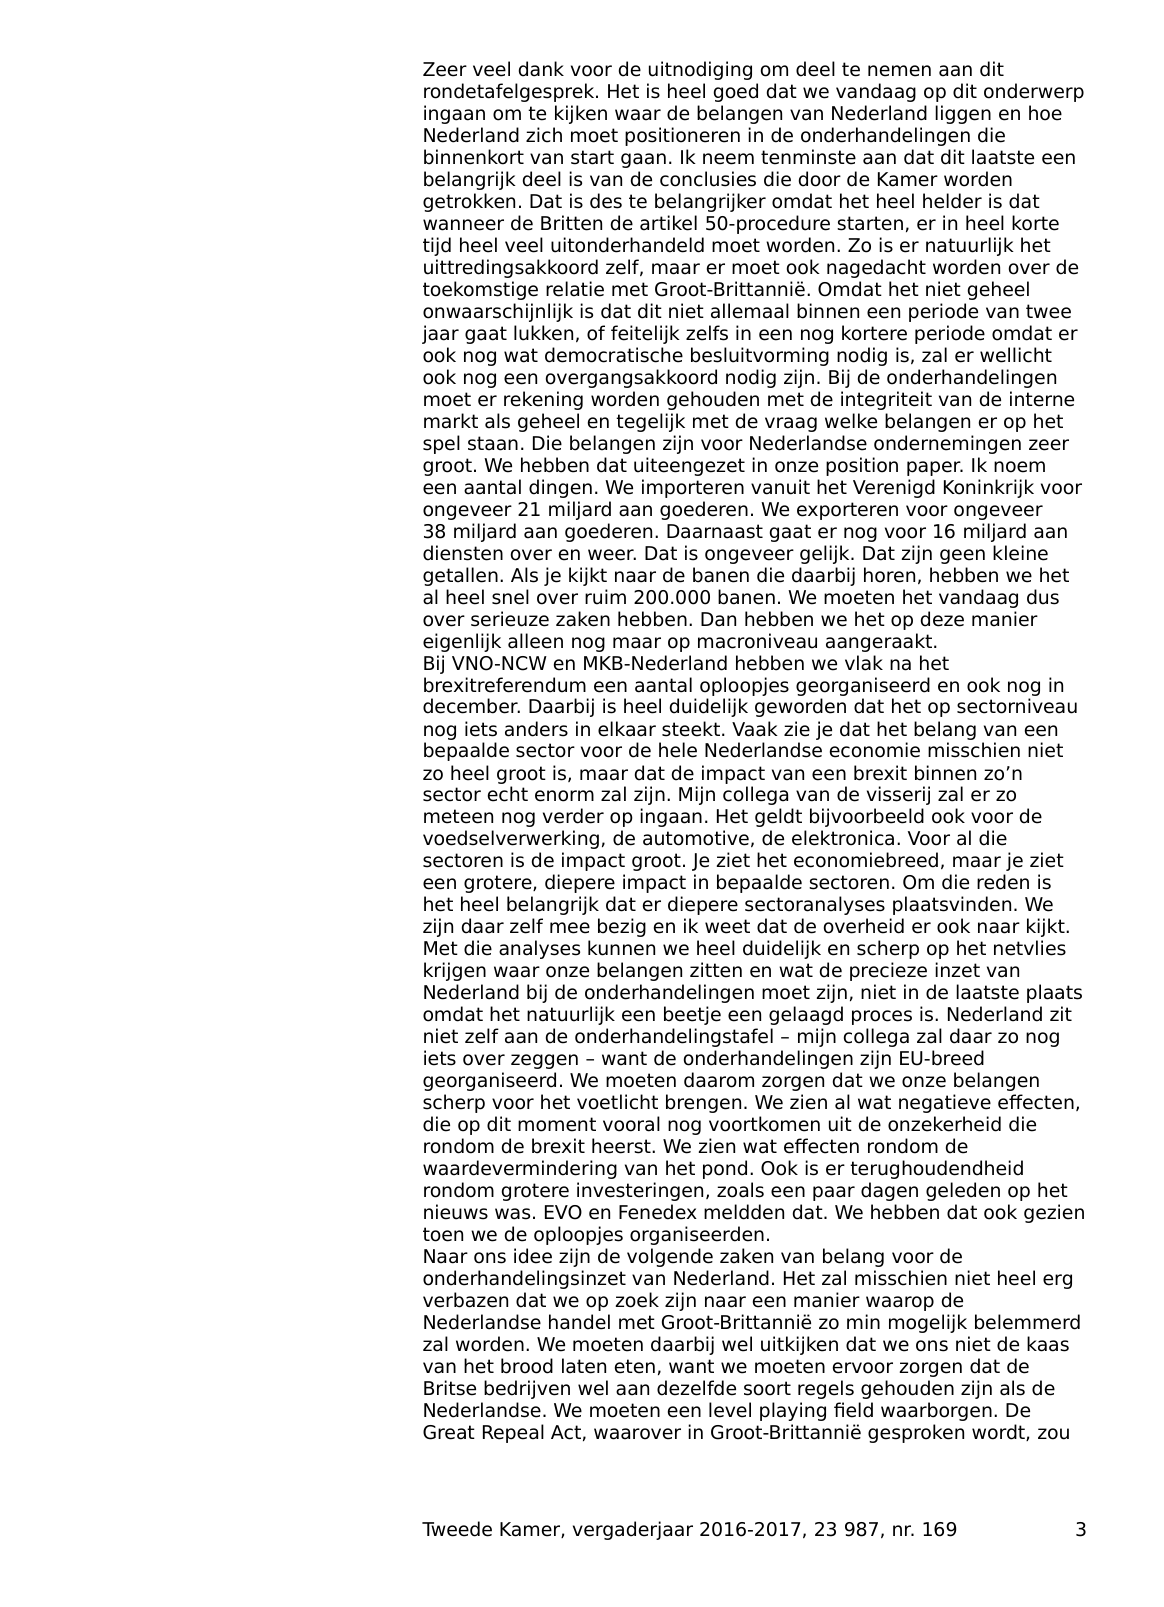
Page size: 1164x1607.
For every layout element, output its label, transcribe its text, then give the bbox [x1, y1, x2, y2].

text Bij VNO-NCW en MKB-Nederland hebben we vlak na het brexitreferendum een aantal oploopjes georganiseerd en ook nog in december. Daarbij is heel duidelijk geworden dat het op sectorniveau nog iets anders in elkaar steekt. Vaak zie je dat het belang van een bepaalde sector voor de hele Nederlandse economie misschien niet zo heel groot is, maar dat de impact van een brexit binnen zo’n sector echt enorm zal zijn. Mijn collega van de visserij zal er zo meteen nog verder op ingaan. Het geldt bijvoorbeeld ook voor de voedselverwerking, de automotive, de elektronica. Voor al die sectoren is de impact groot. Je ziet het economiebreed, maar je ziet een grotere, diepere impact in bepaalde sectoren. Om die reden is het heel belangrijk dat er diepere sectoranalyses plaatsvinden. We zijn daar zelf mee bezig en ik weet dat de overheid er ook naar kijkt. Met die analyses kunnen we heel duidelijk en scherp op het netvlies krijgen waar onze belangen zitten en wat de precieze inzet van Nederland bij de onderhandelingen moet zijn, niet in de laatste plaats omdat het natuurlijk een beetje een gelaagd proces is. Nederland zit niet zelf aan de onderhandelingstafel – mijn collega zal daar zo nog iets over zeggen – want de onderhandelingen zijn EU-breed georganiseerd. We moeten daarom zorgen dat we onze belangen scherp voor het voetlicht brengen. We zien al wat negatieve effecten, die op dit moment vooral nog voortkomen uit de onzekerheid die rondom de brexit heerst. We zien wat effecten rondom de waardevermindering van het pond. Ook is er terughoudendheid rondom grotere investeringen, zoals een paar dagen geleden op het nieuws was. EVO en Fenedex meldden dat. We hebben dat ook gezien toen we de oploopjes organiseerden. [422, 652, 1087, 1246]
text Naar ons idee zijn de volgende zaken van belang voor de onderhandelingsinzet van Nederland. Het zal misschien niet heel erg verbazen dat we op zoek zijn naar een manier waarop de Nederlandse handel met Groot-Brittannië zo min mogelijk belemmerd zal worden. We moeten daarbij wel uitkijken dat we ons niet de kaas van het brood laten eten, want we moeten ervoor zorgen dat de Britse bedrijven wel aan dezelfde soort regels gehouden zijn als de Nederlandse. We moeten een level playing field waarborgen. De Great Repeal Act, waarover in Groot-Brittannië gesproken wordt, zou [422, 1246, 1087, 1444]
text Zeer veel dank voor de uitnodiging om deel te nemen aan dit rondetafelgesprek. Het is heel goed dat we vandaag op dit onderwerp ingaan om te kijken waar de belangen van Nederland liggen en hoe Nederland zich moet positioneren in de onderhandelingen die binnenkort van start gaan. Ik neem tenminste aan dat dit laatste een belangrijk deel is van de conclusies die door de Kamer worden getrokken. Dat is des te belangrijker omdat het heel helder is dat wanneer de Britten de artikel 50-procedure starten, er in heel korte tijd heel veel uitonderhandeld moet worden. Zo is er natuurlijk het uittredingsakkoord zelf, maar er moet ook nagedacht worden over de toekomstige relatie met Groot-Brittannië. Omdat het niet geheel onwaarschijnlijk is dat dit niet allemaal binnen een periode van twee jaar gaat lukken, of feitelijk zelfs in een nog kortere periode omdat er ook nog wat democratische besluitvorming nodig is, zal er wellicht ook nog een overgangsakkoord nodig zijn. Bij de onderhandelingen moet er rekening worden gehouden met de integriteit van de interne markt als geheel en tegelijk met de vraag welke belangen er op het spel staan. Die belangen zijn voor Nederlandse ondernemingen zeer groot. We hebben dat uiteengezet in onze position paper. Ik noem een aantal dingen. We importeren vanuit het Verenigd Koninkrijk voor ongeveer 21 miljard aan goederen. We exporteren voor ongeveer 38 miljard aan goederen. Daarnaast gaat er nog voor 16 miljard aan diensten over en weer. Dat is ongeveer gelijk. Dat zijn geen kleine getallen. Als je kijkt naar de banen die daarbij horen, hebben we het al heel snel over ruim 200.000 banen. We moeten het vandaag dus over serieuze zaken hebben. Dan hebben we het op deze manier eigenlijk alleen nog maar op macroniveau aangeraakt. [422, 59, 1087, 652]
